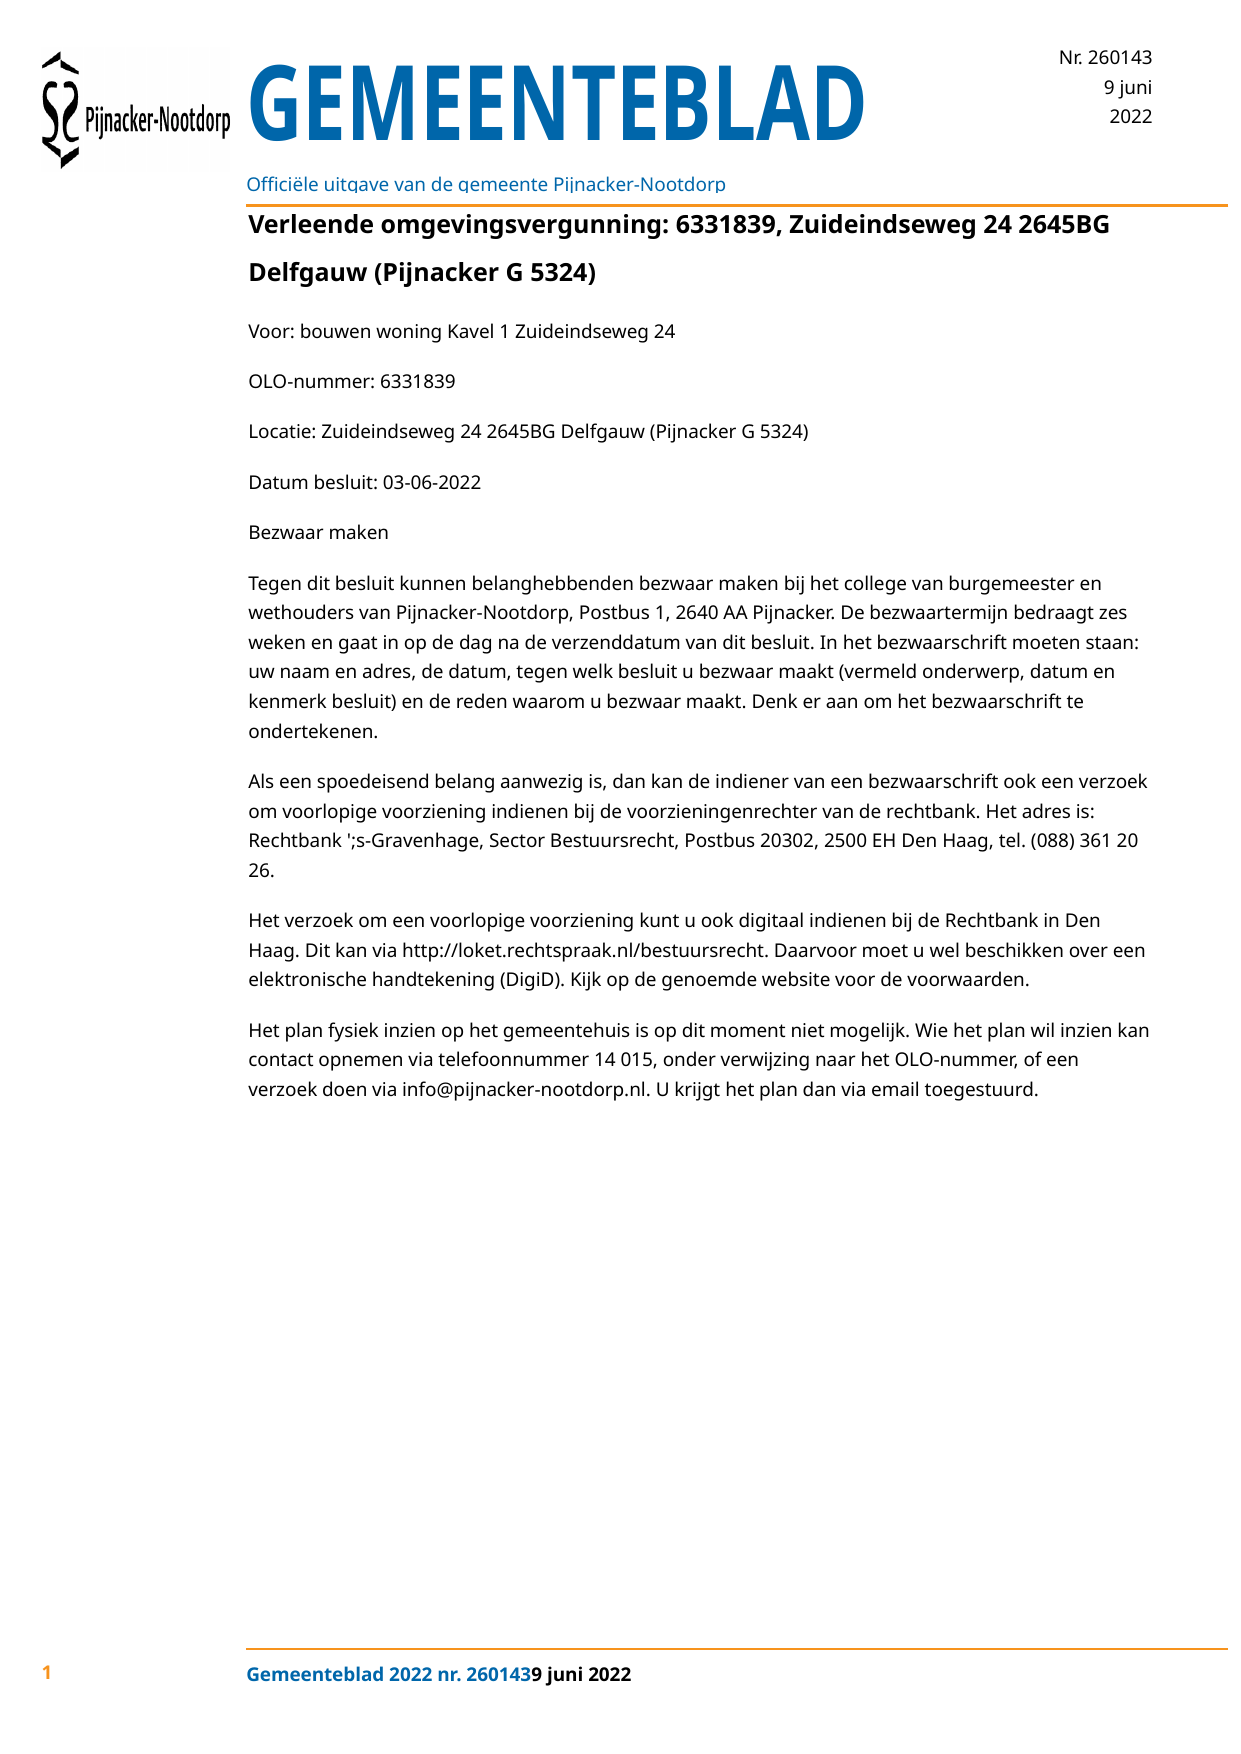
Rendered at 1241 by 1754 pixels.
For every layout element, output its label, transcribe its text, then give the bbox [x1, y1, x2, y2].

text Bezwaar maken [248, 519, 1152, 545]
text Locatie: Zuideindseweg 24 2645BG Delfgauw (Pijnacker G 5324) [248, 419, 1152, 444]
text Verleende omgevingsvergunning: 6331839, Zuideindseweg 24 2645BG Delfgauw (Pijnacker G 5324) [248, 207, 1152, 288]
text Datum besluit: 03-06-2022 [248, 469, 1152, 495]
picture [41, 47, 231, 172]
text Als een spoedeisend belang aanwezig is, dan kan de indiener van een bezwaarschrift ook een verzoek om voorlopige voorziening indienen bij de voorzieningenrechter van de rechtbank. Het adres is: Rechtbank ';s-Gravenhage, Sector Bestuursrecht, Postbus 20302, 2500 EH Den Haag, tel. (088) 361 20 26. [248, 768, 1152, 883]
text Het verzoek om een voorlopige voorziening kunt u ook digitaal indienen bij de Rechtbank in Den Haag. Dit kan via http://loket.rechtspraak.nl/bestuursrecht. Daarvoor moet u wel beschikken over een elektronische handtekening (DigiD). Kijk op de genoemde website voor de voorwaarden. [248, 907, 1152, 992]
text Tegen dit besluit kunnen belanghebbenden bezwaar maken bij het college van burgemeester en wethouders van Pijnacker-Nootdorp, Postbus 1, 2640 AA Pijnacker. De bezwaartermijn bedraagt zes weken en gaat in op de dag na de verzenddatum van dit besluit. In het bezwaarschrift moeten staan: uw naam en adres, de datum, tegen welk besluit u bezwaar maakt (vermeld onderwerp, datum en kenmerk besluit) en de reden waarom u bezwaar maakt. Denk er aan om het bezwaarschrift te ondertekenen. [248, 570, 1152, 744]
text Voor: bouwen woning Kavel 1 Zuideindseweg 24 [248, 318, 1152, 344]
text Het plan fysiek inzien op het gemeentehuis is op dit moment niet mogelijk. Wie het plan wil inzien kan contact opnemen via telefoonnummer 14 015, onder verwijzing naar het OLO-nummer, of een verzoek doen via info@pijnacker-nootdorp.nl. U krijgt het plan dan via email toegestuurd. [248, 1017, 1152, 1102]
text OLO-nummer: 6331839 [248, 368, 1152, 394]
